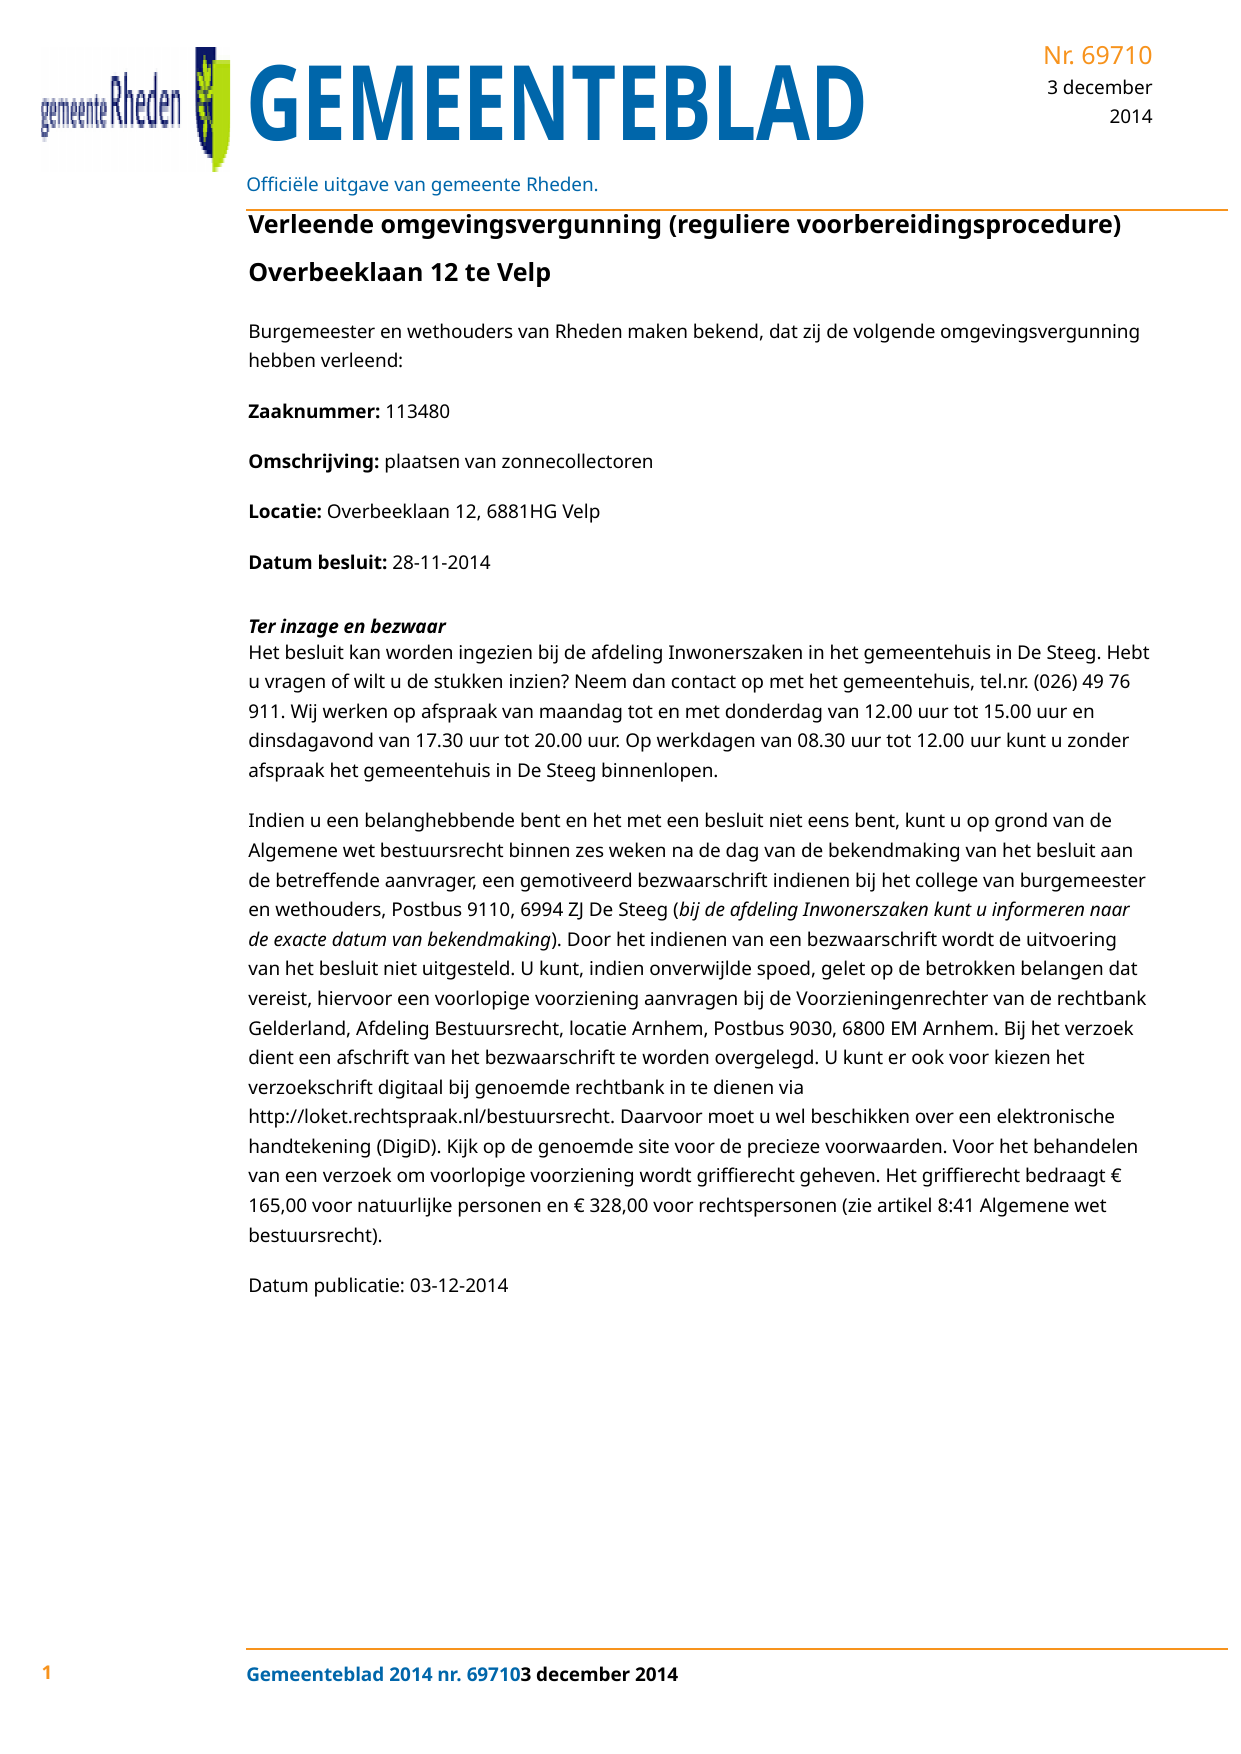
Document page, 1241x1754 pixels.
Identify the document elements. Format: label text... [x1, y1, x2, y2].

text Ter inzage en bezwaar [248, 613, 1152, 639]
text Locatie: Overbeeklaan 12, 6881HG Velp [248, 499, 1152, 524]
picture [41, 47, 231, 172]
text Zaaknummer: 113480 [248, 398, 1152, 424]
text Indien u een belanghebbende bent en het met een besluit niet eens bent, kunt u op grond van de Algemene wet bestuursrecht binnen zes weken na de dag van de bekendmaking van het besluit aan de betreffende aanvrager, een gemotiveerd bezwaarschrift indienen bij het college van burgemeester en wethouders, Postbus 9110, 6994 ZJ De Steeg (bij de afdeling Inwonerszaken kunt u informeren naar de exacte datum van bekendmaking). Door het indienen van een bezwaarschrift wordt de uitvoering van het besluit niet uitgesteld. U kunt, indien onverwijlde spoed, gelet op de betrokken belangen dat vereist, hiervoor een voorlopige voorziening aanvragen bij de Voorzieningenrechter van de rechtbank Gelderland, Afdeling Bestuursrecht, locatie Arnhem, Postbus 9030, 6800 EM Arnhem. Bij het verzoek dient een afschrift van het bezwaarschrift te worden overgelegd. U kunt er ook voor kiezen het verzoekschrift digitaal bij genoemde rechtbank in te dienen via http://loket.rechtspraak.nl/bestuursrecht. Daarvoor moet u wel beschikken over een elektronische handtekening (DigiD). Kijk op de genoemde site voor de precieze voorwaarden. Voor het behandelen van een verzoek om voorlopige voorziening wordt griffierecht geheven. Het griffierecht bedraagt € 165,00 voor natuurlijke personen en € 328,00 voor rechtspersonen (zie artikel 8:41 Algemene wet bestuursrecht). [248, 808, 1152, 1247]
text Datum besluit: 28-11-2014 [248, 549, 1152, 575]
text Burgemeester en wethouders van Rheden maken bekend, dat zij de volgende omgevingsvergunning hebben verleend: [248, 318, 1152, 373]
text Het besluit kan worden ingezien bij de afdeling Inwonerszaken in het gemeentehuis in De Steeg. Hebt u vragen of wilt u de stukken inzien? Neem dan contact op met het gemeentehuis, tel.nr. (026) 49 76 911. Wij werken op afspraak van maandag tot en met donderdag van 12.00 uur tot 15.00 uur en dinsdagavond van 17.30 uur tot 20.00 uur. Op werkdagen van 08.30 uur tot 12.00 uur kunt u zonder afspraak het gemeentehuis in De Steeg binnenlopen. [248, 639, 1152, 783]
text Omschrijving: plaatsen van zonnecollectoren [248, 448, 1152, 474]
text Verleende omgevingsvergunning (reguliere voorbereidingsprocedure) Overbeeklaan 12 te Velp [248, 211, 1152, 288]
text Datum publicatie: 03-12-2014 [248, 1272, 1152, 1298]
